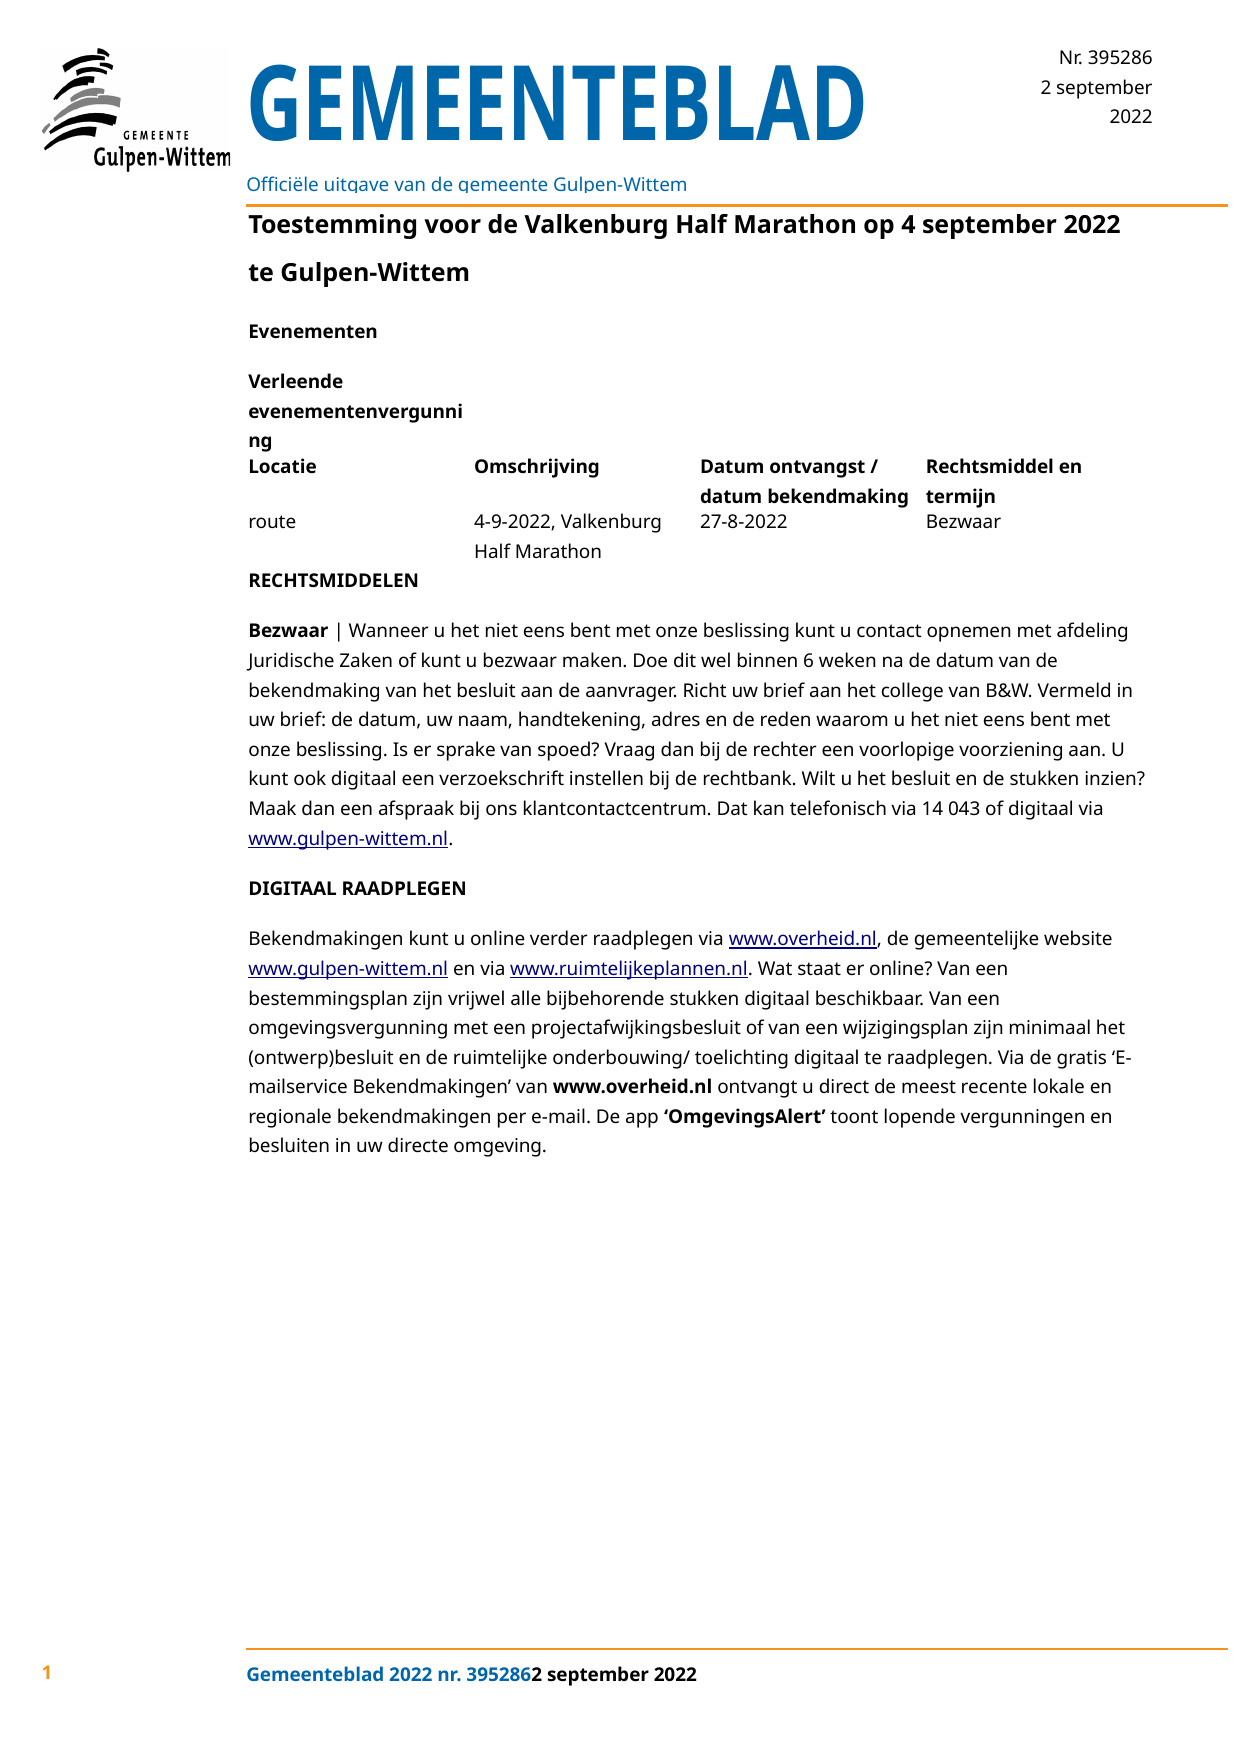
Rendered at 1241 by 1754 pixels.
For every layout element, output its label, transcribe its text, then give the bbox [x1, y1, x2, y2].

table_cell 27-8-2022 [700, 509, 926, 564]
text Evenementen [248, 318, 1152, 344]
table_cell route [248, 509, 474, 564]
text Toestemming voor de Valkenburg Half Marathon op 4 september 2022 te Gulpen-Wittem [248, 207, 1152, 288]
text DIGITAAL RAADPLEGEN [248, 875, 1152, 901]
table_header [926, 369, 1152, 453]
table_cell 4-9-2022, Valkenburg Half Marathon [474, 509, 700, 564]
table_cell Locatie [248, 453, 474, 509]
table_cell Rechtsmiddel en termijn [926, 453, 1152, 509]
table_cell Bezwaar [926, 509, 1152, 564]
text Bekendmakingen kunt u online verder raadplegen via www.overheid.nl, de gemeentelijke website www.gulpen-wittem.nl en via www.ruimtelijkeplannen.nl. Wat staat er online? Van een bestemmingsplan zijn vrijwel alle bijbehorende stukken digitaal beschikbaar. Van een omgevingsvergunning met een projectafwijkingsbesluit of van een wijzigingsplan zijn minimaal het (ontwerp)besluit en de ruimtelijke onderbouwing/ toelichting digitaal te raadplegen. Via de gratis ‘E-mailservice Bekendmakingen’ van www.overheid.nl ontvangt u direct de meest recente lokale en regionale bekendmakingen per e-mail. De app ‘OmgevingsAlert’ toont lopende vergunningen en besluiten in uw directe omgeving. [248, 926, 1152, 1158]
table_header [700, 369, 926, 453]
picture [41, 47, 231, 172]
text Bezwaar | Wanneer u het niet eens bent met onze beslissing kunt u contact opnemen met afdeling Juridische Zaken of kunt u bezwaar maken. Doe dit wel binnen 6 weken na de datum van de bekendmaking van het besluit aan de aanvrager. Richt uw brief aan het college van B&W. Vermeld in uw brief: de datum, uw naam, handtekening, adres en de reden waarom u het niet eens bent met onze beslissing. Is er sprake van spoed? Vraag dan bij de rechter een voorlopige voorziening aan. U kunt ook digitaal een verzoekschrift instellen bij de rechtbank. Wilt u het besluit en de stukken inzien? Maak dan een afspraak bij ons klantcontactcentrum. Dat kan telefonisch via 14 043 of digitaal via www.gulpen-wittem.nl. [248, 618, 1152, 850]
table_cell Datum ontvangst / datum bekendmaking [700, 453, 926, 509]
table_header Verleende evenementenvergunning [248, 369, 474, 453]
text RECHTSMIDDELEN [248, 567, 1152, 593]
table_header [474, 369, 700, 453]
table_cell Omschrijving [474, 453, 700, 509]
